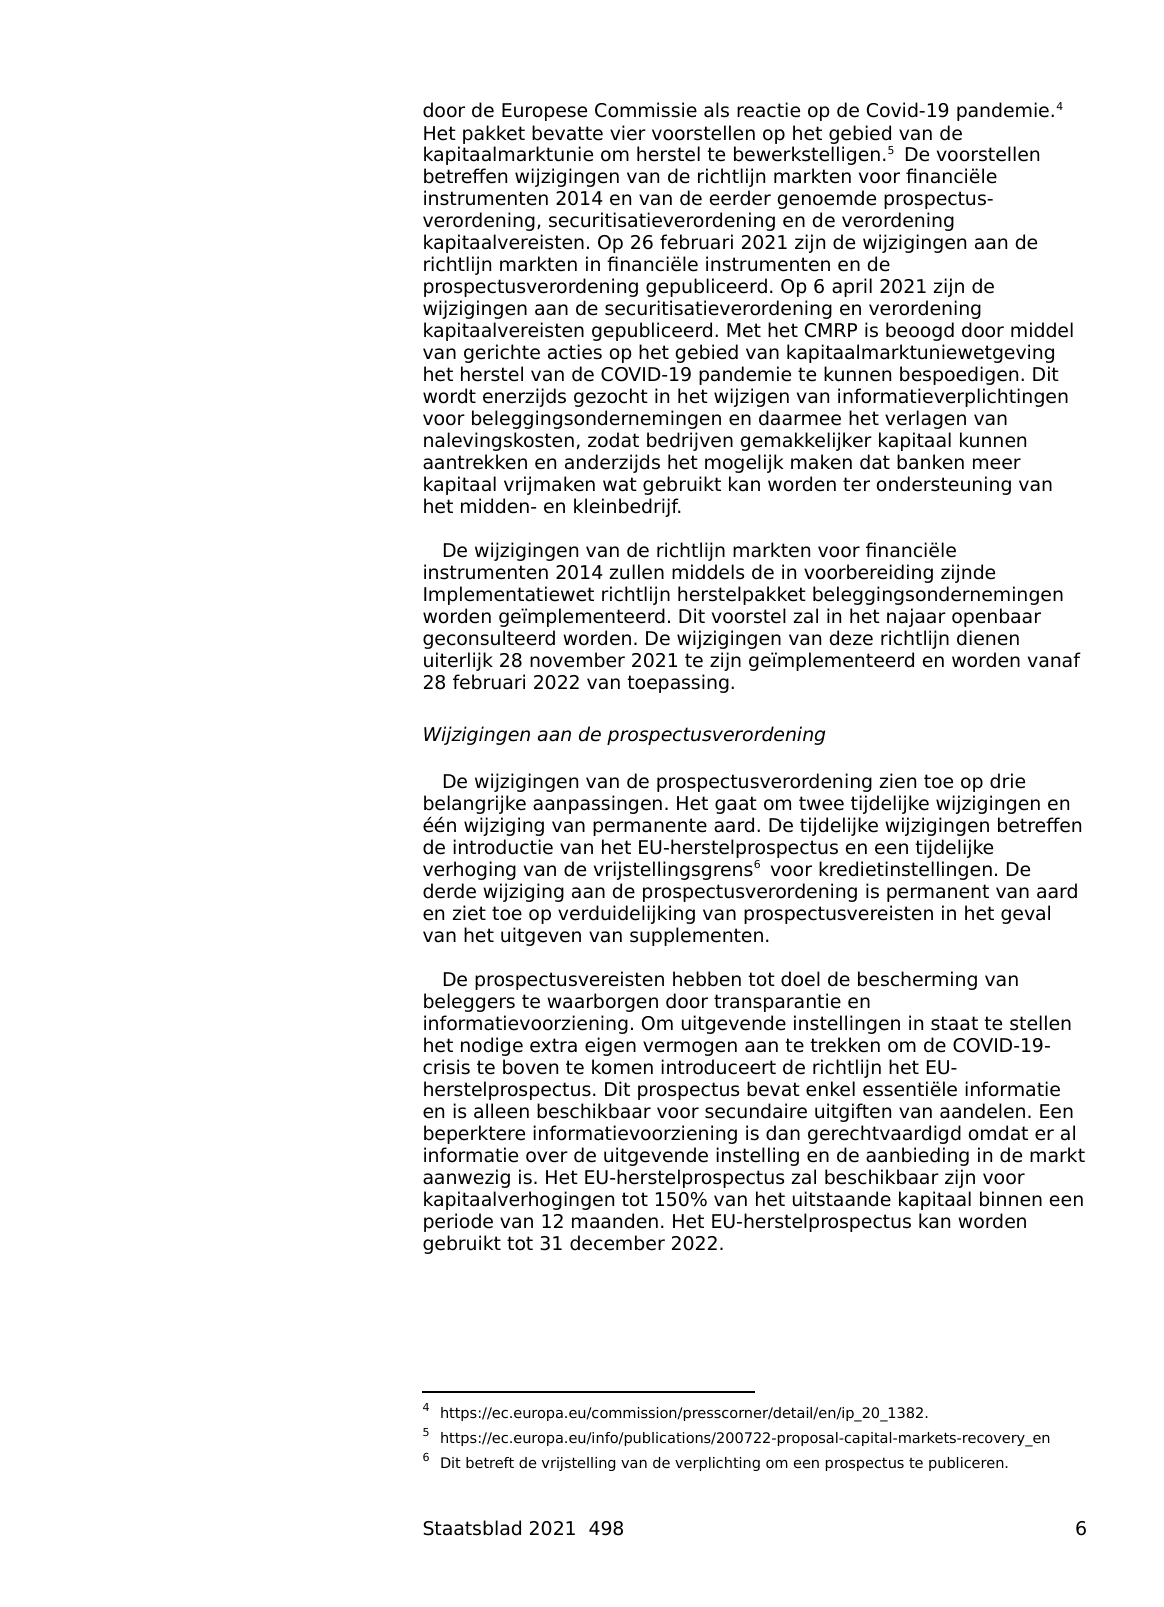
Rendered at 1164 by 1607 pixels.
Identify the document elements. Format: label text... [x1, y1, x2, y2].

text De wijzigingen van de richtlijn markten voor financiële instrumenten 2014 zullen middels de in voorbereiding zijnde Implementatiewet richtlijn herstelpakket beleggingsondernemingen worden geïmplementeerd. Dit voorstel zal in het najaar openbaar geconsulteerd worden. De wijzigingen van deze richtlijn dienen uiterlijk 28 november 2021 te zijn geïmplementeerd en worden vanaf 28 februari 2022 van toepassing. [422, 540, 1087, 694]
text De prospectusvereisten hebben tot doel de bescherming van beleggers te waarborgen door transparantie en informatievoorziening. Om uitgevende instellingen in staat te stellen het nodige extra eigen vermogen aan te trekken om de COVID-19-crisis te boven te komen introduceert de richtlijn het EU-herstelprospectus. Dit prospectus bevat enkel essentiële informatie en is alleen beschikbaar voor secundaire uitgiften van aandelen. Een beperktere informatievoorziening is dan gerechtvaardigd omdat er al informatie over de uitgevende instelling en de aanbieding in de markt aanwezig is. Het EU-herstelprospectus zal beschikbaar zijn voor kapitaalverhogingen tot 150% van het uitstaande kapitaal binnen een periode van 12 maanden. Het EU-herstelprospectus kan worden gebruikt tot 31 december 2022. [422, 969, 1087, 1255]
subtitle Wijzigingen aan de prospectusverordening [422, 724, 1087, 746]
text https://ec.europa.eu/commission/presscorner/detail/en/ip_20_1382. [422, 1401, 1087, 1423]
text door de Europese Commissie als reactie op de Covid-19 pandemie. Het pakket bevatte vier voorstellen op het gebied van de kapitaalmarktunie om herstel te bewerkstelligen. De voorstellen betreffen wijzigingen van de richtlijn markten voor financiële instrumenten 2014 en van de eerder genoemde prospectus-verordening, securitisatieverordening en de verordening kapitaalvereisten. Op 26 februari 2021 zijn de wijzigingen aan de richtlijn markten in financiële instrumenten en de prospectusverordening gepubliceerd. Op 6 april 2021 zijn de wijzigingen aan de securitisatieverordening en verordening kapitaalvereisten gepubliceerd. Met het CMRP is beoogd door middel van gerichte acties op het gebied van kapitaalmarktuniewetgeving het herstel van de COVID-19 pandemie te kunnen bespoedigen. Dit wordt enerzijds gezocht in het wijzigen van informatieverplichtingen voor beleggingsondernemingen en daarmee het verlagen van nalevingskosten, zodat bedrijven gemakkelijker kapitaal kunnen aantrekken en anderzijds het mogelijk maken dat banken meer kapitaal vrijmaken wat gebruikt kan worden ter ondersteuning van het midden- en kleinbedrijf. [422, 100, 1087, 518]
text https://ec.europa.eu/info/publications/200722-proposal-capital-markets-recovery_en [422, 1426, 1087, 1448]
text De wijzigingen van de prospectusverordening zien toe op drie belangrijke aanpassingen. Het gaat om twee tijdelijke wijzigingen en één wijziging van permanente aard. De tijdelijke wijzigingen betreffen de introductie van het EU-herstelprospectus en een tijdelijke verhoging van de vrijstellingsgrens voor kredietinstellingen. De derde wijziging aan de prospectusverordening is permanent van aard en ziet toe op verduidelijking van prospectusvereisten in het geval van het uitgeven van supplementen. [422, 771, 1087, 947]
text Dit betreft de vrijstelling van de verplichting om een prospectus te publiceren. [422, 1451, 1087, 1473]
